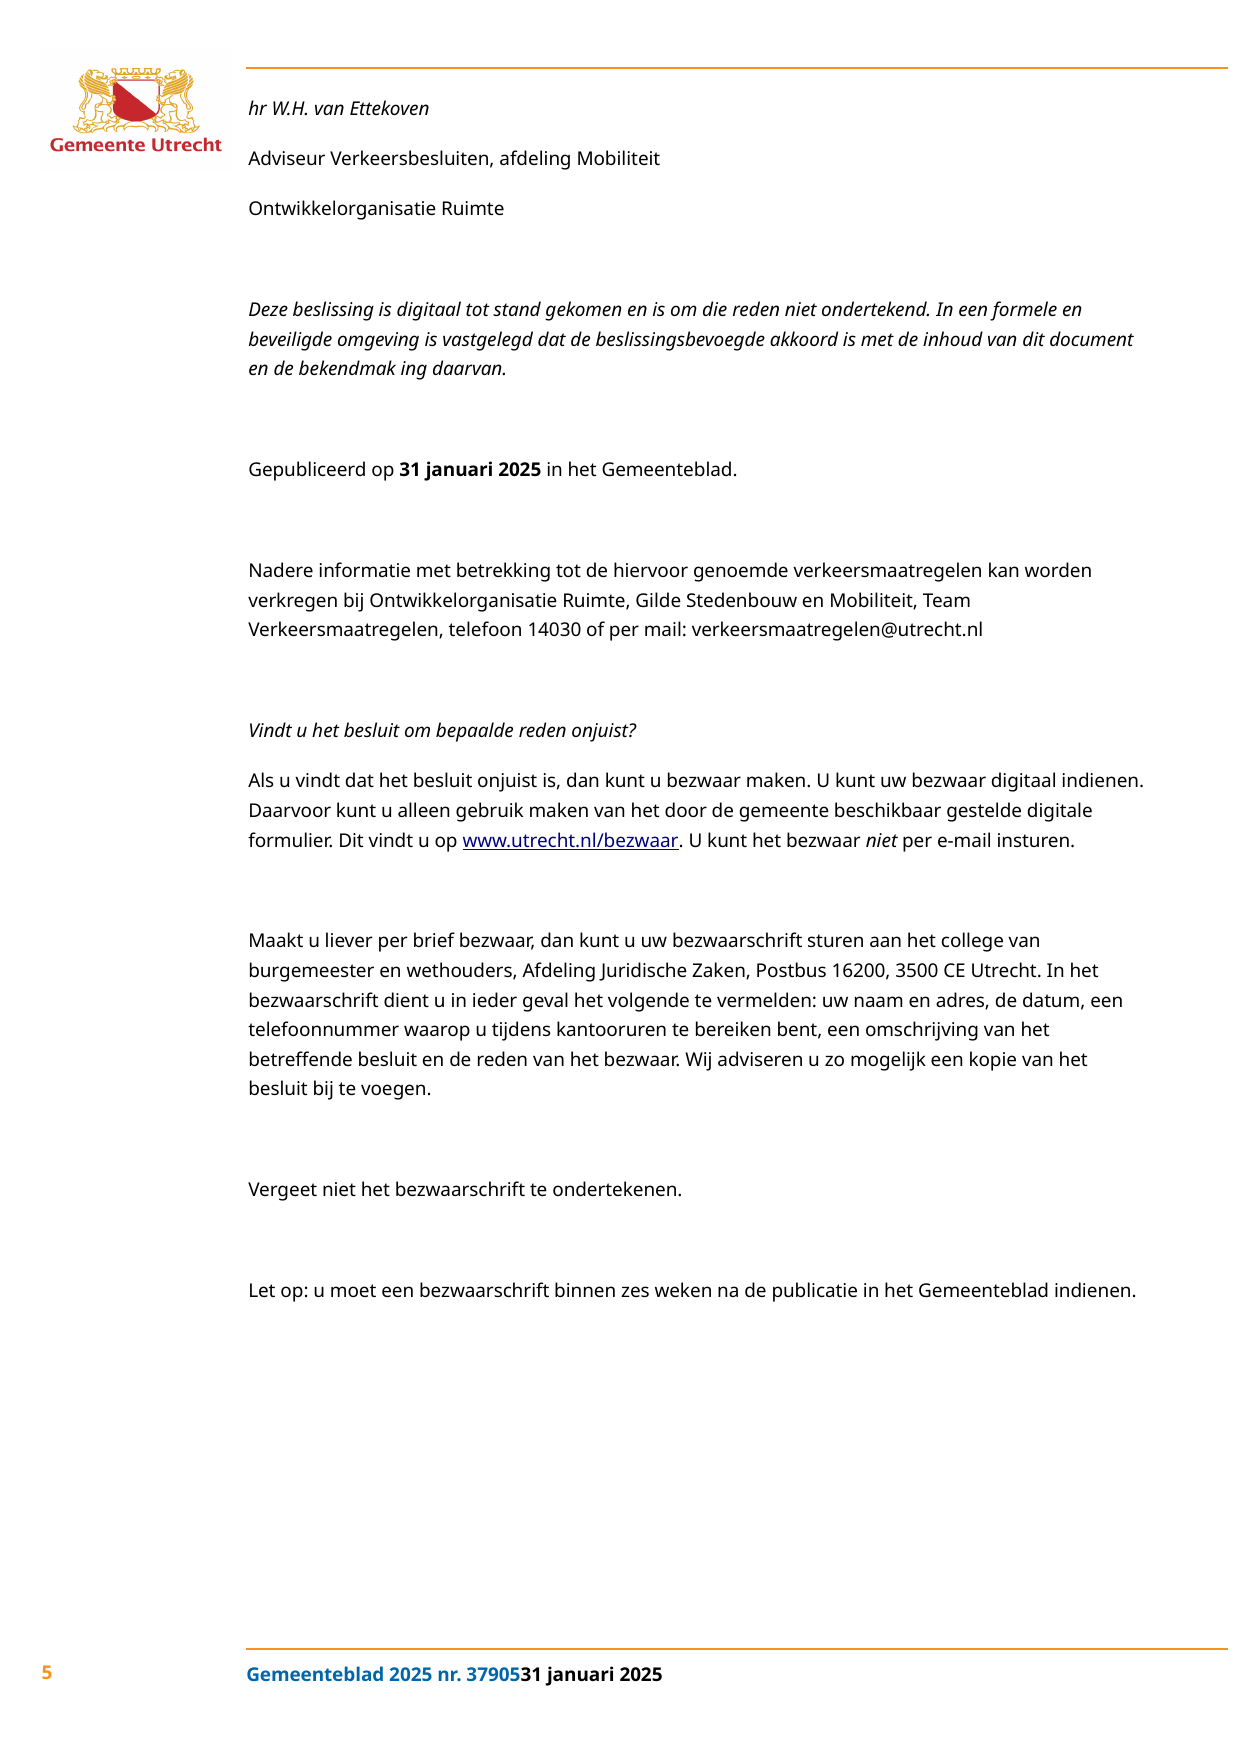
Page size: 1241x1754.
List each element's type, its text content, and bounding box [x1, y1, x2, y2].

text Vindt u het besluit om bepaalde reden onjuist? [248, 717, 1152, 743]
text Als u vindt dat het besluit onjuist is, dan kunt u bezwaar maken. U kunt uw bezwaar digitaal indienen. Daarvoor kunt u alleen gebruik maken van het door de gemeente beschikbaar gestelde digitale formulier. Dit vindt u op www.utrecht.nl/bezwaar. U kunt het bezwaar niet per e-mail insturen. [248, 768, 1152, 853]
text hr W.H. van Ettekoven [248, 95, 1152, 121]
text Gepubliceerd op 31 januari 2025 in het Gemeenteblad. [248, 456, 1152, 482]
text Nadere informatie met betrekking tot de hiervoor genoemde verkeersmaatregelen kan worden verkregen bij Ontwikkelorganisatie Ruimte, Gilde Stedenbouw en Mobiliteit, Team Verkeersmaatregelen, telefoon 14030 of per mail: verkeersmaatregelen@utrecht.nl [248, 557, 1152, 642]
text Ontwikkelorganisatie Ruimte [248, 196, 1152, 221]
picture [41, 47, 231, 172]
text Maakt u liever per brief bezwaar, dan kunt u uw bezwaarschrift sturen aan het college van burgemeester en wethouders, Afdeling Juridische Zaken, Postbus 16200, 3500 CE Utrecht. In het bezwaarschrift dient u in ieder geval het volgende te vermelden: uw naam en adres, de datum, een telefoonnummer waarop u tijdens kantooruren te bereiken bent, een omschrijving van het betreffende besluit en de reden van het bezwaar. Wij adviseren u zo mogelijk een kopie van het besluit bij te voegen. [248, 928, 1152, 1101]
text Vergeet niet het bezwaarschrift te ondertekenen. [248, 1176, 1152, 1202]
text Deze beslissing is digitaal tot stand gekomen en is om die reden niet ondertekend. In een formele en beveiligde omgeving is vastgelegd dat de beslissingsbevoegde akkoord is met de inhoud van dit document en de bekendmak ing daarvan. [248, 296, 1152, 381]
text Adviseur Verkeersbesluiten, afdeling Mobiliteit [248, 145, 1152, 171]
text Let op: u moet een bezwaarschrift binnen zes weken na de publicatie in het Gemeenteblad indienen. [248, 1277, 1152, 1303]
